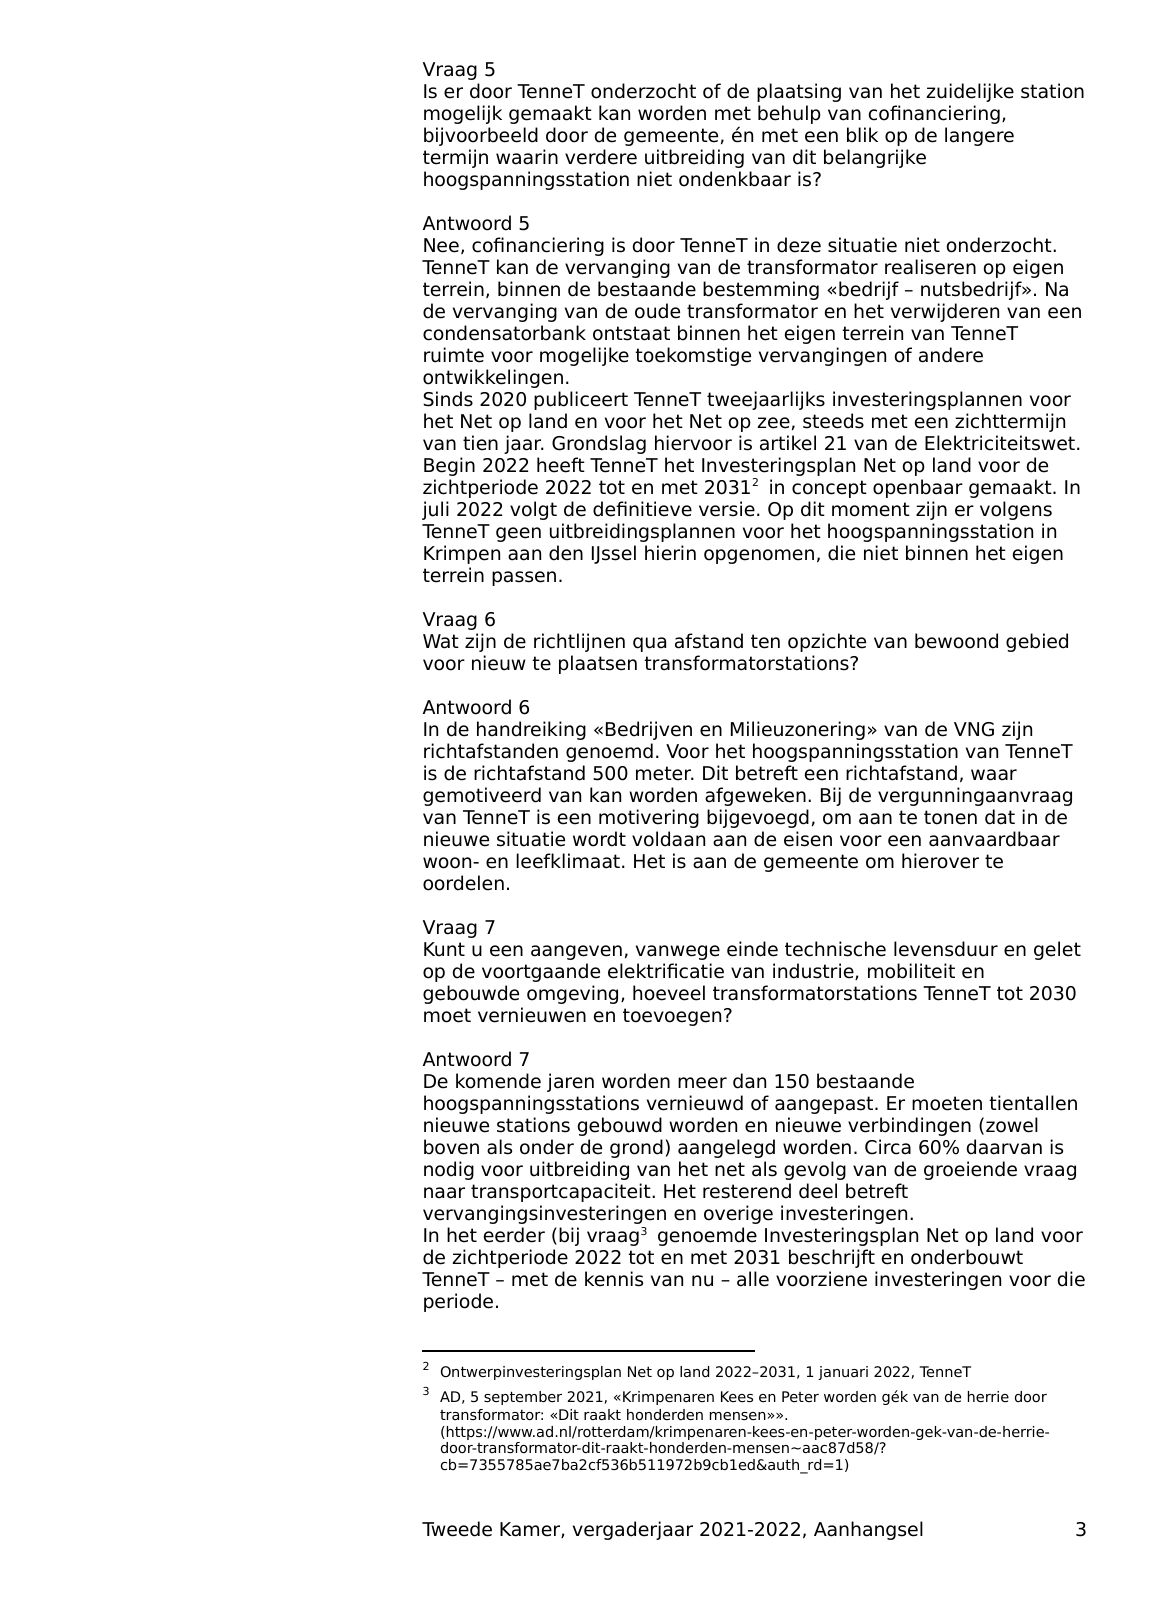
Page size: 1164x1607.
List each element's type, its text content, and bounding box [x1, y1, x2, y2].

text Vraag 6 [422, 609, 1087, 631]
text Vraag 5 [422, 59, 1087, 81]
text Antwoord 7 [422, 1049, 1087, 1071]
text Is er door TenneT onderzocht of de plaatsing van het zuidelijke station mogelijk gemaakt kan worden met behulp van cofinanciering, bijvoorbeeld door de gemeente, én met een blik op de langere termijn waarin verdere uitbreiding van dit belangrijke hoogspanningsstation niet ondenkbaar is? [422, 81, 1087, 191]
text Nee, cofinanciering is door TenneT in deze situatie niet onderzocht. TenneT kan de vervanging van de transformator realiseren op eigen terrein, binnen de bestaande bestemming «bedrijf – nutsbedrijf». Na de vervanging van de oude transformator en het verwijderen van een condensatorbank ontstaat binnen het eigen terrein van TenneT ruimte voor mogelijke toekomstige vervangingen of andere ontwikkelingen. [422, 235, 1087, 389]
text AD, 5 september 2021, «Krimpenaren Kees en Peter worden gék van de herrie door transformator: «Dit raakt honderden mensen»». (https://www.ad.nl/rotterdam/krimpenaren-kees-en-peter-worden-gek-van-de-herrie-door-transformator-dit-raakt-honderden-mensen~aac87d58/?cb=7355785ae7ba2cf536b511972b9cb1ed&auth_rd=1) [422, 1385, 1087, 1474]
text De komende jaren worden meer dan 150 bestaande hoogspanningsstations vernieuwd of aangepast. Er moeten tientallen nieuwe stations gebouwd worden en nieuwe verbindingen (zowel boven als onder de grond) aangelegd worden. Circa 60% daarvan is nodig voor uitbreiding van het net als gevolg van de groeiende vraag naar transportcapaciteit. Het resterend deel betreft vervangingsinvesteringen en overige investeringen. [422, 1071, 1087, 1225]
text Vraag 7 [422, 917, 1087, 939]
text Sinds 2020 publiceert TenneT tweejaarlijks investeringsplannen voor het Net op land en voor het Net op zee, steeds met een zichttermijn van tien jaar. Grondslag hiervoor is artikel 21 van de Elektriciteitswet. Begin 2022 heeft TenneT het Investeringsplan Net op land voor de zichtperiode 2022 tot en met 2031 in concept openbaar gemaakt. In juli 2022 volgt de definitieve versie. Op dit moment zijn er volgens TenneT geen uitbreidingsplannen voor het hoogspanningsstation in Krimpen aan den IJssel hierin opgenomen, die niet binnen het eigen terrein passen. [422, 389, 1087, 587]
text In de handreiking «Bedrijven en Milieuzonering» van de VNG zijn richtafstanden genoemd. Voor het hoogspanningsstation van TenneT is de richtafstand 500 meter. Dit betreft een richtafstand, waar gemotiveerd van kan worden afgeweken. Bij de vergunningaanvraag van TenneT is een motivering bijgevoegd, om aan te tonen dat in de nieuwe situatie wordt voldaan aan de eisen voor een aanvaardbaar woon- en leefklimaat. Het is aan de gemeente om hierover te oordelen. [422, 719, 1087, 895]
text Antwoord 6 [422, 697, 1087, 719]
text Kunt u een aangeven, vanwege einde technische levensduur en gelet op de voortgaande elektrificatie van industrie, mobiliteit en gebouwde omgeving, hoeveel transformatorstations TenneT tot 2030 moet vernieuwen en toevoegen? [422, 939, 1087, 1027]
text Antwoord 5 [422, 213, 1087, 235]
text Ontwerpinvesteringsplan Net op land 2022–2031, 1 januari 2022, TenneT [422, 1360, 1087, 1382]
text Wat zijn de richtlijnen qua afstand ten opzichte van bewoond gebied voor nieuw te plaatsen transformatorstations? [422, 631, 1087, 675]
text In het eerder (bij vraag genoemde Investeringsplan Net op land voor de zichtperiode 2022 tot en met 2031 beschrijft en onderbouwt TenneT – met de kennis van nu – alle voorziene investeringen voor die periode. [422, 1225, 1087, 1313]
